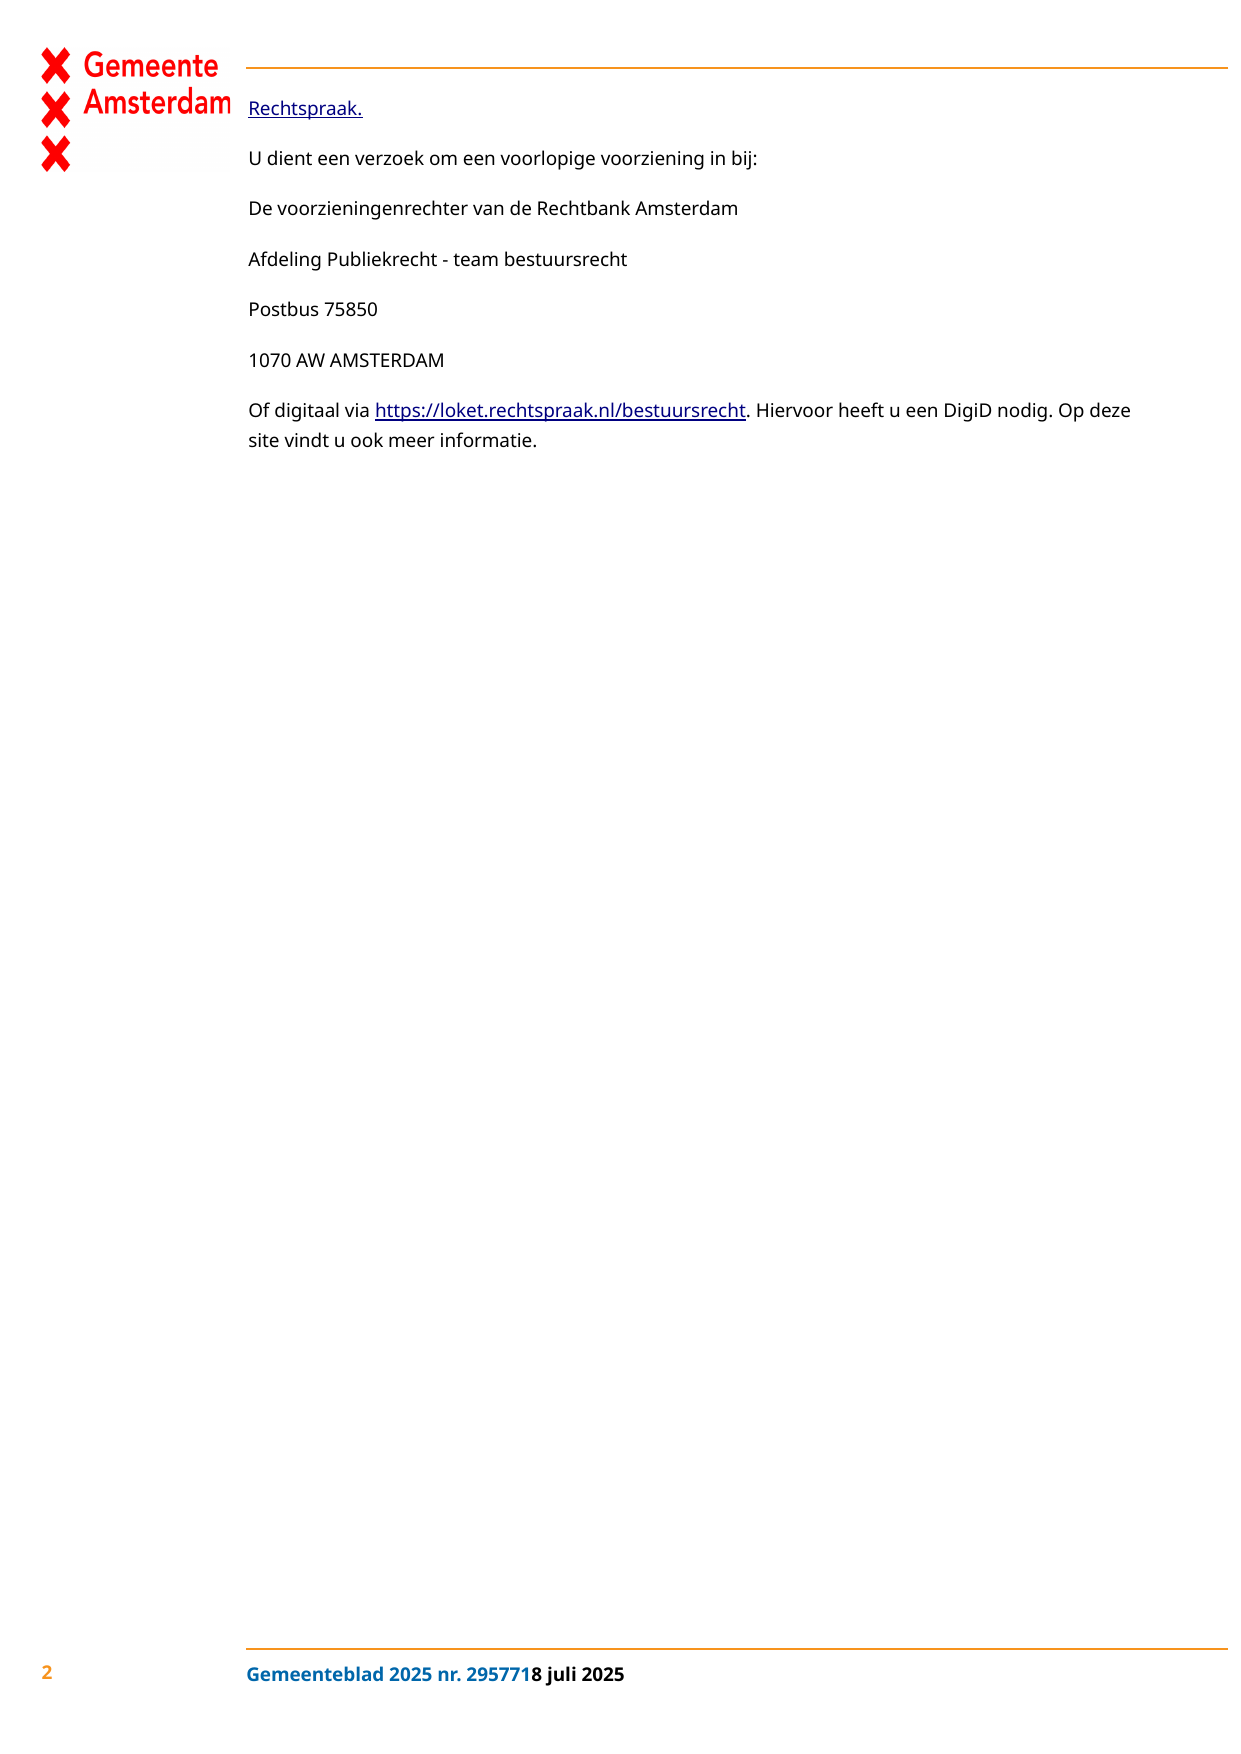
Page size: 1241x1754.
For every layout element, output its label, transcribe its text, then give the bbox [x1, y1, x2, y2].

text 1070 AW AMSTERDAM [248, 347, 1152, 373]
text De voorzieningenrechter van de Rechtbank Amsterdam [248, 196, 1152, 221]
text Afdeling Publiekrecht - team bestuursrecht [248, 246, 1152, 272]
text U dient een verzoek om een voorlopige voorziening in bij: [248, 145, 1152, 171]
picture [41, 47, 231, 172]
text Postbus 75850 [248, 296, 1152, 322]
text Of digitaal via https://loket.rechtspraak.nl/bestuursrecht. Hiervoor heeft u een DigiD nodig. Op deze site vindt u ook meer informatie. [248, 397, 1152, 453]
text Rechtspraak. [248, 95, 1152, 121]
